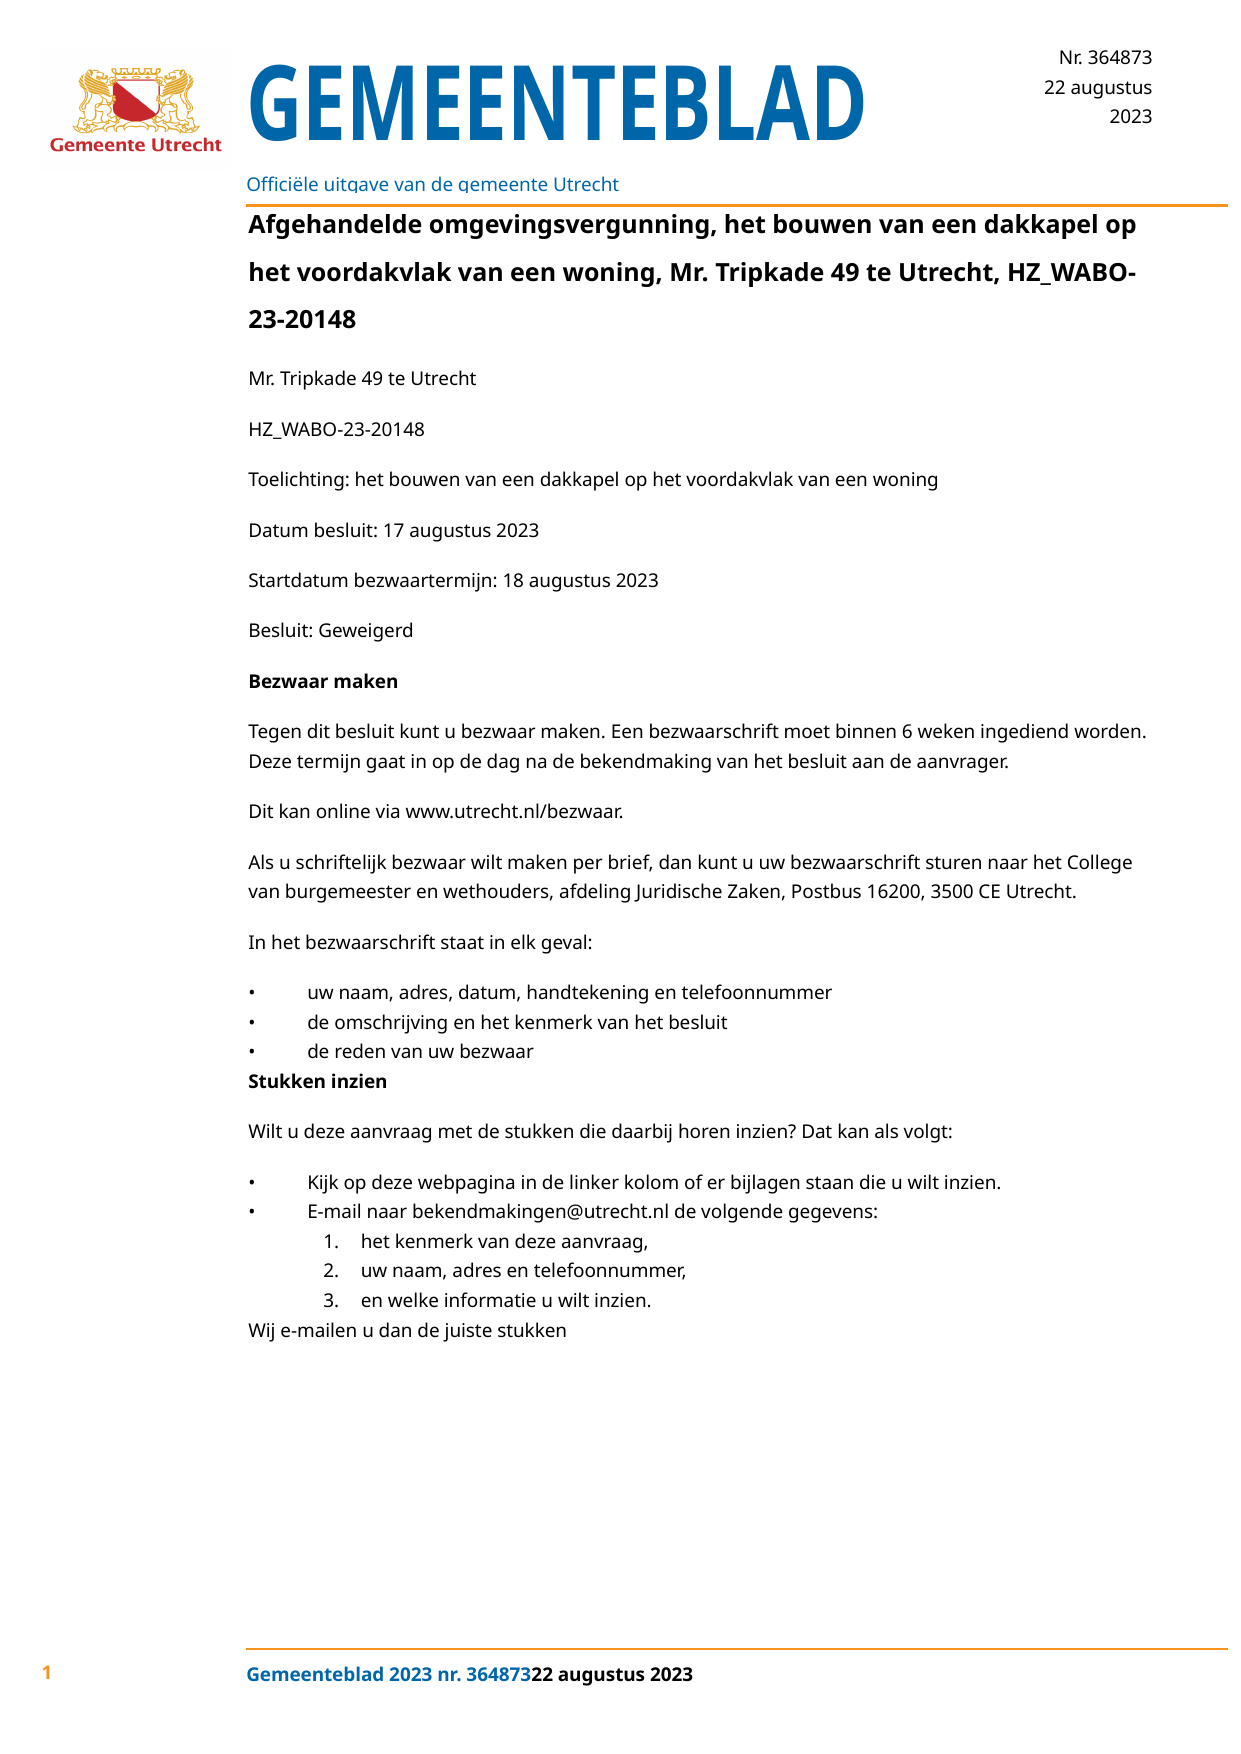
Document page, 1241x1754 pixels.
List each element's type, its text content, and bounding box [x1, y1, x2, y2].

text Afgehandelde omgevingsvergunning, het bouwen van een dakkapel op het voordakvlak van een woning, Mr. Tripkade 49 te Utrecht, HZ_WABO-23-20148 [248, 207, 1152, 336]
list en welke informatie u wilt inzien. [323, 1287, 1152, 1313]
text In het bezwaarschrift staat in elk geval: [248, 929, 1152, 954]
text Besluit: Geweigerd [248, 618, 1152, 643]
text Datum besluit: 17 augustus 2023 [248, 517, 1152, 542]
text Dit kan online via www.utrecht.nl/bezwaar. [248, 798, 1152, 824]
list uw naam, adres en telefoonnummer, [323, 1258, 1152, 1283]
list E-mail naar bekendmakingen@utrecht.nl de volgende gegevens: [248, 1198, 1152, 1224]
list Kijk op deze webpagina in de linker kolom of er bijlagen staan die u wilt inzien. [248, 1169, 1152, 1194]
list uw naam, adres, datum, handtekening en telefoonnummer [248, 979, 1152, 1005]
text Stukken inzien [248, 1068, 1152, 1094]
text Wij e-mailen u dan de juiste stukken [248, 1317, 1152, 1342]
text Mr. Tripkade 49 te Utrecht [248, 366, 1152, 391]
text HZ_WABO-23-20148 [248, 416, 1152, 442]
text Startdatum bezwaartermijn: 18 augustus 2023 [248, 567, 1152, 593]
text Wilt u deze aanvraag met de stukken die daarbij horen inzien? Dat kan als volgt: [248, 1118, 1152, 1144]
text Als u schriftelijk bezwaar wilt maken per brief, dan kunt u uw bezwaarschrift sturen naar het College van burgemeester en wethouders, afdeling Juridische Zaken, Postbus 16200, 3500 CE Utrecht. [248, 849, 1152, 904]
text Toelichting: het bouwen van een dakkapel op het voordakvlak van een woning [248, 466, 1152, 492]
text Bezwaar maken [248, 668, 1152, 694]
list de omschrijving en het kenmerk van het besluit [248, 1009, 1152, 1034]
text Tegen dit besluit kunt u bezwaar maken. Een bezwaarschrift moet binnen 6 weken ingediend worden. Deze termijn gaat in op de dag na de bekendmaking van het besluit aan de aanvrager. [248, 718, 1152, 774]
list de reden van uw bezwaar [248, 1038, 1152, 1064]
list het kenmerk van deze aanvraag, [323, 1228, 1152, 1254]
picture [41, 47, 231, 172]
